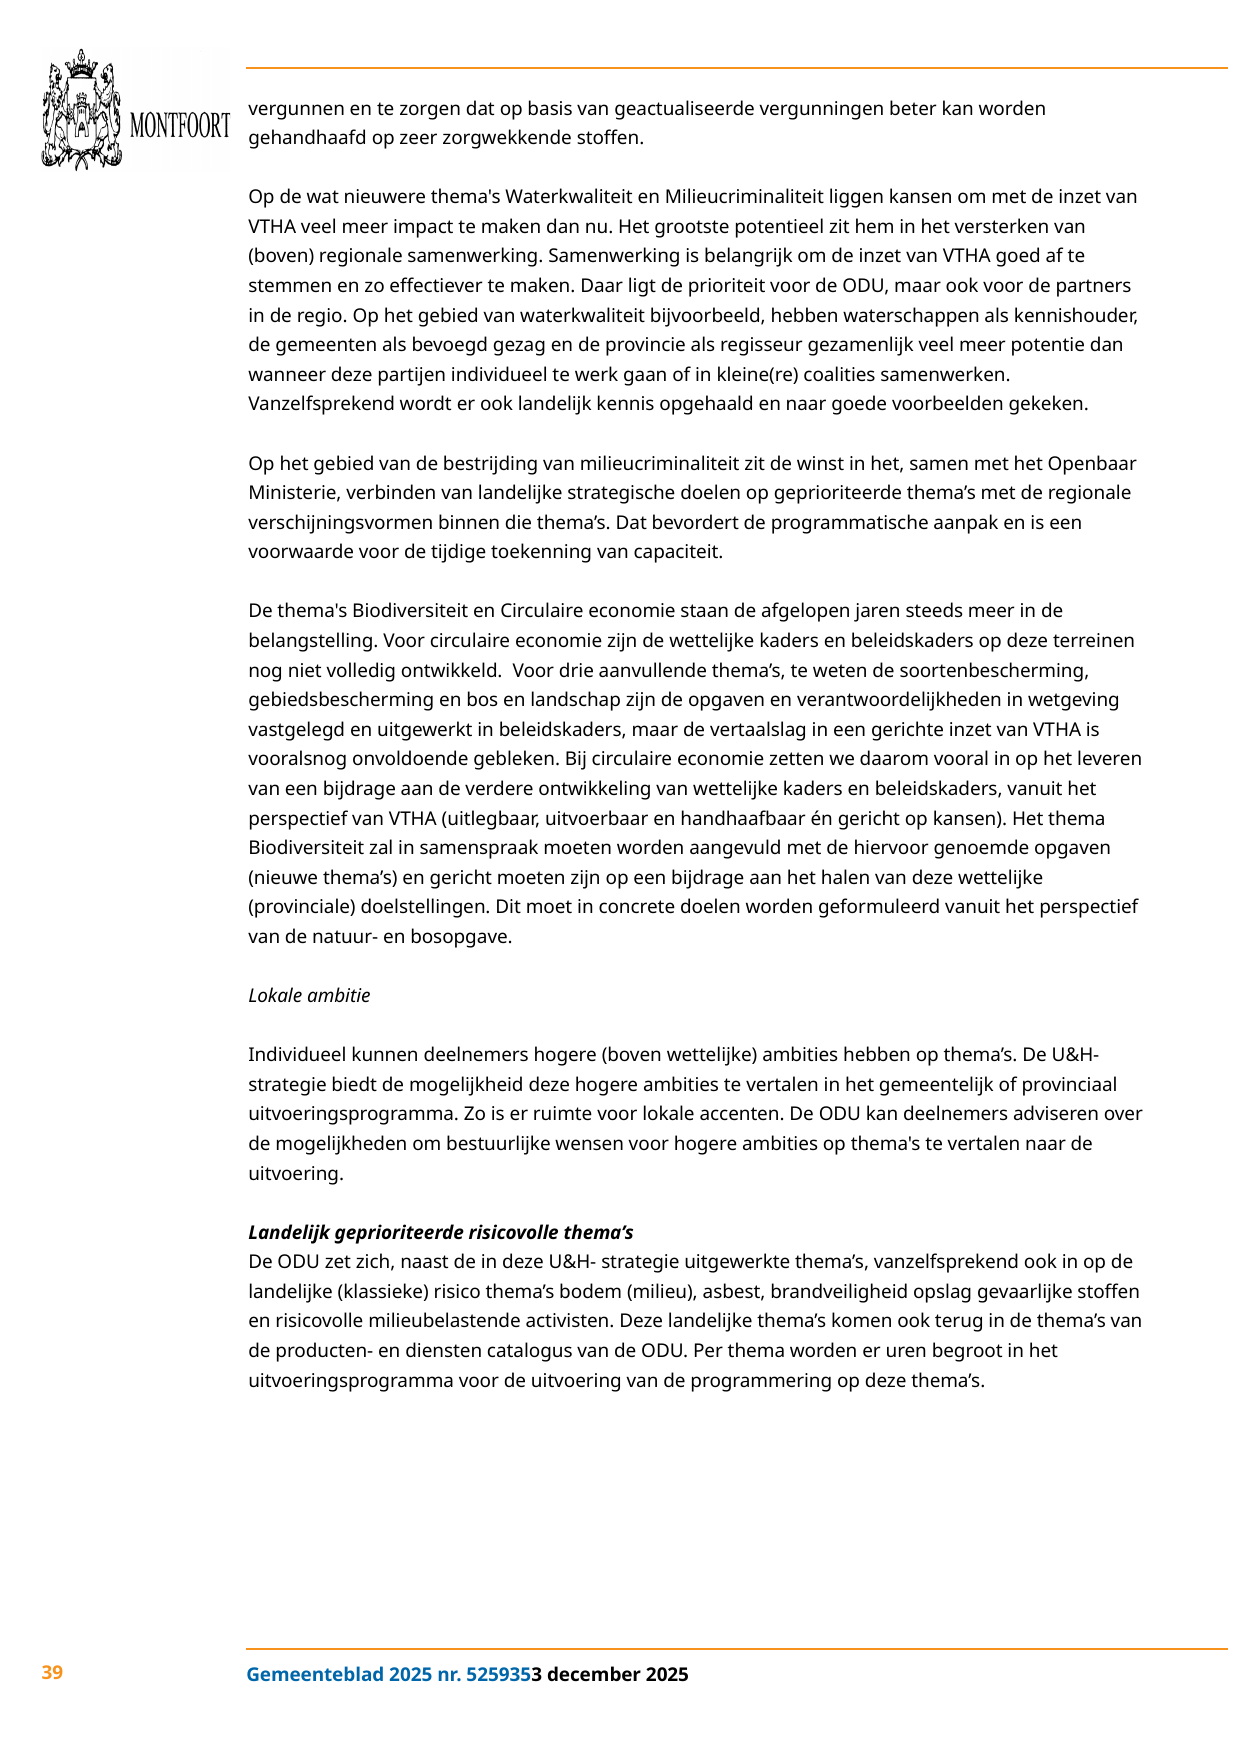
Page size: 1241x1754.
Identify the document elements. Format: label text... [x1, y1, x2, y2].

text De thema's Biodiversiteit en Circulaire economie staan de afgelopen jaren steeds meer in de belangstelling. Voor circulaire economie zijn de wettelijke kaders en beleidskaders op deze terreinen nog niet volledig ontwikkeld. Voor drie aanvullende thema’s, te weten de soortenbescherming, gebiedsbescherming en bos en landschap zijn de opgaven en verantwoordelijkheden in wetgeving vastgelegd en uitgewerkt in beleidskaders, maar de vertaalslag in een gerichte inzet van VTHA is vooralsnog onvoldoende gebleken. Bij circulaire economie zetten we daarom vooral in op het leveren van een bijdrage aan de verdere ontwikkeling van wettelijke kaders en beleidskaders, vanuit het perspectief van VTHA (uitlegbaar, uitvoerbaar en handhaafbaar én gericht op kansen). Het thema Biodiversiteit zal in samenspraak moeten worden aangevuld met de hiervoor genoemde opgaven (nieuwe thema’s) en gericht moeten zijn op een bijdrage aan het halen van deze wettelijke (provinciale) doelstellingen. Dit moet in concrete doelen worden geformuleerd vanuit het perspectief van de natuur- en bosopgave. [248, 598, 1152, 949]
text Op de wat nieuwere thema's Waterkwaliteit en Milieucriminaliteit liggen kansen om met de inzet van VTHA veel meer impact te maken dan nu. Het grootste potentieel zit hem in het versterken van (boven) regionale samenwerking. Samenwerking is belangrijk om de inzet van VTHA goed af te stemmen en zo effectiever te maken. Daar ligt de prioriteit voor de ODU, maar ook voor de partners in de regio. Op het gebied van waterkwaliteit bijvoorbeeld, hebben waterschappen als kennishouder, de gemeenten als bevoegd gezag en de provincie als regisseur gezamenlijk veel meer potentie dan wanneer deze partijen individueel te werk gaan of in kleine(re) coalities samenwerken. Vanzelfsprekend wordt er ook landelijk kennis opgehaald en naar goede voorbeelden gekeken. [248, 183, 1152, 416]
text vergunnen en te zorgen dat op basis van geactualiseerde vergunningen beter kan worden gehandhaafd op zeer zorgwekkende stoffen. [248, 95, 1152, 150]
text Individueel kunnen deelnemers hogere (boven wettelijke) ambities hebben op thema’s. De U&H-strategie biedt de mogelijkheid deze hogere ambities te vertalen in het gemeentelijk of provinciaal uitvoeringsprogramma. Zo is er ruimte voor lokale accenten. De ODU kan deelnemers adviseren over de mogelijkheden om bestuurlijke wensen voor hogere ambities op thema's te vertalen naar de uitvoering. [248, 1041, 1152, 1186]
text De ODU zet zich, naast de in deze U&H- strategie uitgewerkte thema’s, vanzelfsprekend ook in op de landelijke (klassieke) risico thema’s bodem (milieu), asbest, brandveiligheid opslag gevaarlijke stoffen en risicovolle milieubelastende activisten. Deze landelijke thema’s komen ook terug in de thema’s van de producten- en diensten catalogus van de ODU. Per thema worden er uren begroot in het uitvoeringsprogramma voor de uitvoering van de programmering op deze thema’s. [248, 1248, 1152, 1393]
text Lokale ambitie [248, 982, 1152, 1008]
picture [41, 47, 231, 172]
text Op het gebied van de bestrijding van milieucriminaliteit zit de winst in het, samen met het Openbaar Ministerie, verbinden van landelijke strategische doelen op geprioriteerde thema’s met de regionale verschijningsvormen binnen die thema’s. Dat bevordert de programmatische aanpak en is een voorwaarde voor de tijdige toekenning van capaciteit. [248, 450, 1152, 564]
text Landelijk geprioriteerde risicovolle thema’s [248, 1219, 1152, 1245]
